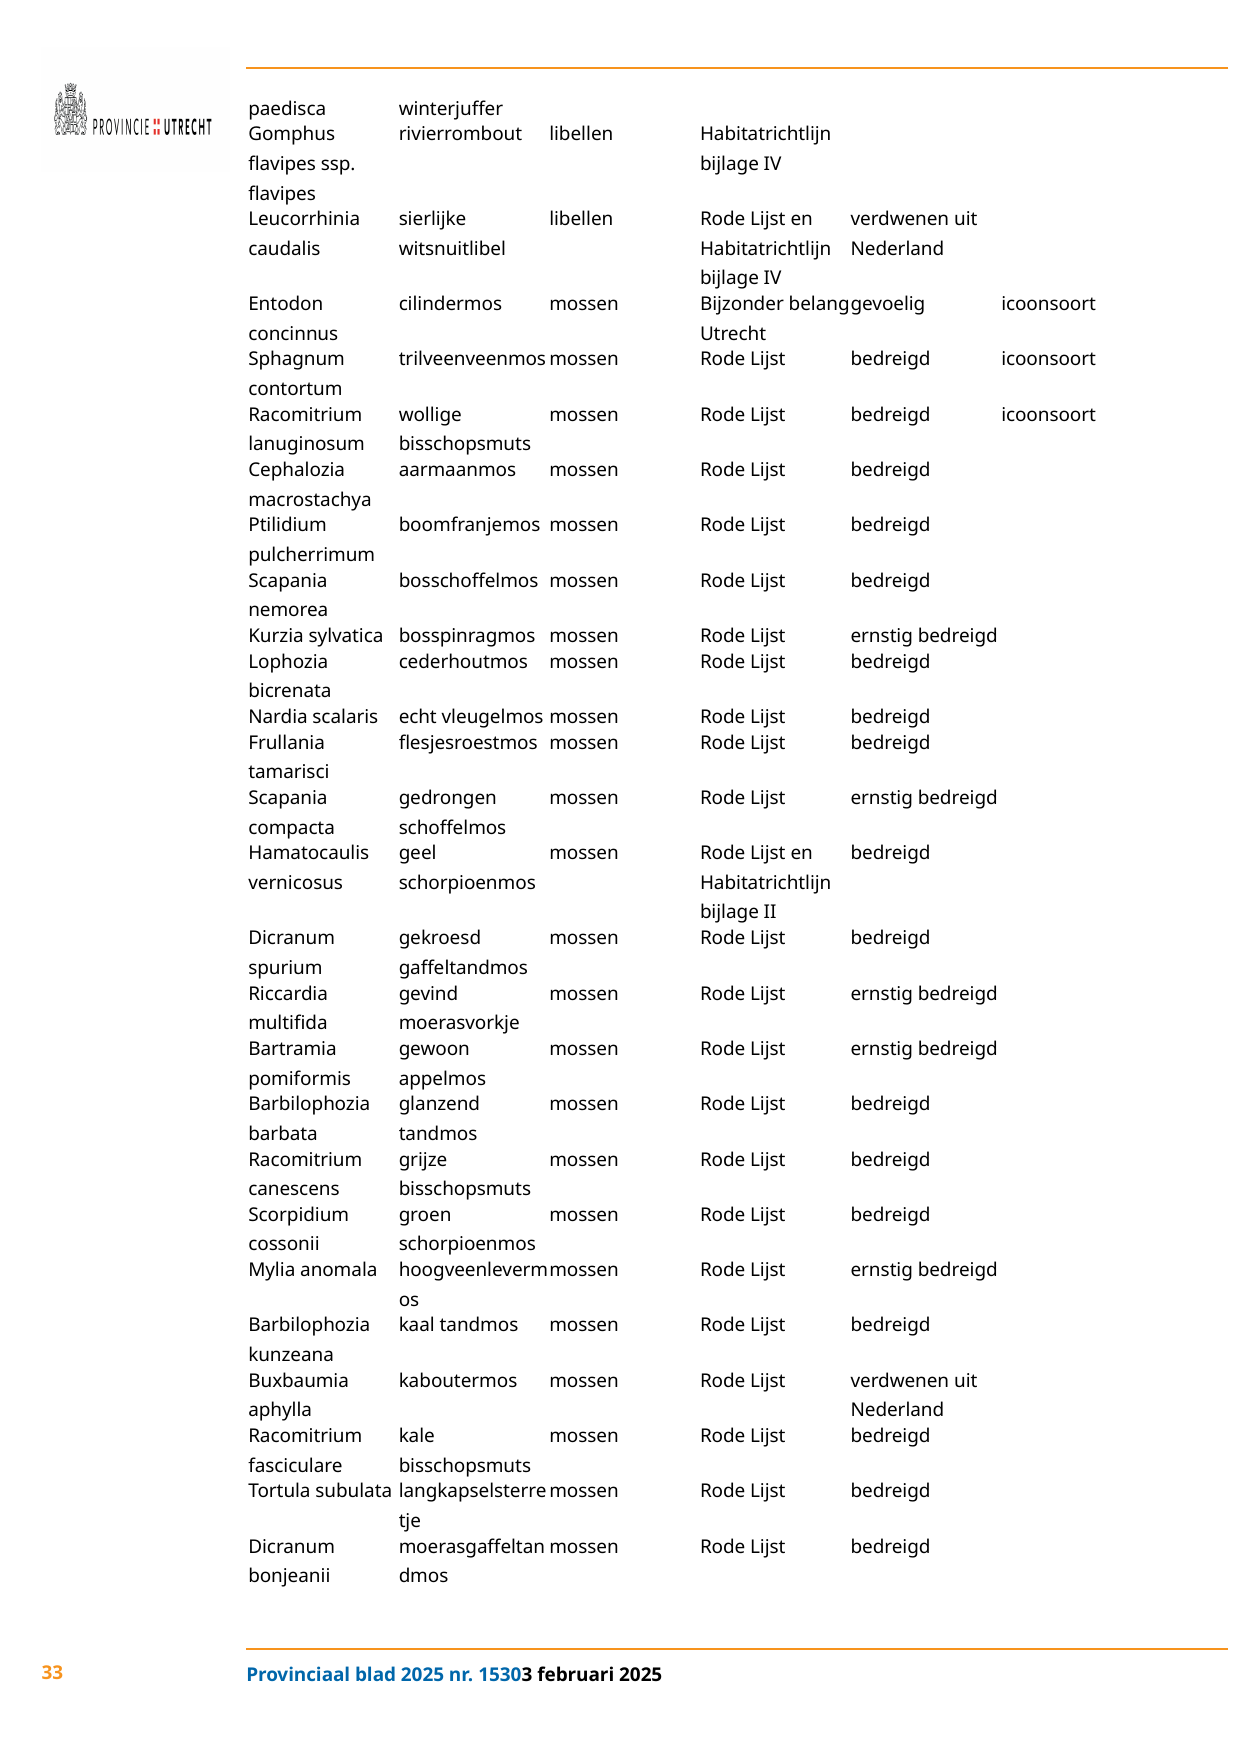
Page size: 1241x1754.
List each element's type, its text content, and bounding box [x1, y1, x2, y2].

table_cell geel schorpioenmos [399, 840, 549, 924]
table_cell [1001, 925, 1152, 980]
table_cell [1001, 1035, 1152, 1090]
table_cell bedreigd [850, 1201, 1001, 1256]
table_cell bedreigd [850, 703, 1001, 729]
table_cell mossen [549, 290, 700, 346]
table_cell [1001, 567, 1152, 622]
table_cell Riccardia multifida [248, 980, 398, 1035]
table_cell boomfranjemos [399, 512, 549, 567]
table_cell Rode Lijst [700, 703, 850, 729]
table_cell rivierrombout [399, 121, 549, 205]
table_cell Rode Lijst [700, 1035, 850, 1090]
table_cell gewoon appelmos [399, 1035, 549, 1090]
table_cell libellen [549, 121, 700, 205]
table_cell [850, 121, 1001, 205]
table_cell Rode Lijst [700, 456, 850, 512]
table_cell [1001, 1256, 1152, 1312]
table_cell Rode Lijst [700, 1256, 850, 1312]
table_cell Rode Lijst [700, 1201, 850, 1256]
table_cell Rode Lijst [700, 401, 850, 456]
table_cell bedreigd [850, 567, 1001, 622]
table_cell ernstig bedreigd [850, 784, 1001, 839]
table_cell sierlijke witsnuitlibel [399, 205, 549, 290]
table_cell mossen [549, 840, 700, 924]
table_cell bedreigd [850, 346, 1001, 401]
table_cell Frullania tamarisci [248, 729, 398, 784]
table_cell mossen [549, 1090, 700, 1146]
table_cell Buxbaumia aphylla [248, 1367, 398, 1422]
table_cell mossen [549, 1367, 700, 1422]
table_cell verdwenen uit Nederland [850, 1367, 1001, 1422]
table_cell [1001, 95, 1152, 121]
table_cell Rode Lijst [700, 622, 850, 648]
table_cell Racomitrium lanuginosum [248, 401, 398, 456]
table_cell Rode Lijst [700, 346, 850, 401]
table_cell [850, 95, 1001, 121]
table_cell mossen [549, 456, 700, 512]
table_cell Racomitrium canescens [248, 1146, 398, 1201]
table_cell bedreigd [850, 456, 1001, 512]
table_cell [1001, 1090, 1152, 1146]
table_cell Hamatocaulis vernicosus [248, 840, 398, 924]
table_cell Racomitrium fasciculare [248, 1422, 398, 1478]
table_cell Scorpidium cossonii [248, 1201, 398, 1256]
table_cell Bartramia pomiformis [248, 1035, 398, 1090]
table_cell Rode Lijst [700, 512, 850, 567]
table_cell Rode Lijst [700, 1090, 850, 1146]
table_cell bedreigd [850, 512, 1001, 567]
table_cell hoogveenlevermos [399, 1256, 549, 1312]
table_cell mossen [549, 512, 700, 567]
table_cell Rode Lijst [700, 1533, 850, 1588]
table_cell mossen [549, 1146, 700, 1201]
table_cell Gomphus flavipes ssp. flavipes [248, 121, 398, 205]
table_cell mossen [549, 925, 700, 980]
table_cell bedreigd [850, 648, 1001, 703]
table_cell Scapania nemorea [248, 567, 398, 622]
table_cell [1001, 1146, 1152, 1201]
table_cell bosspinragmos [399, 622, 549, 648]
table_cell winterjuffer [399, 95, 549, 121]
table_cell Rode Lijst [700, 784, 850, 839]
table_cell Sphagnum contortum [248, 346, 398, 401]
table_cell kaal tandmos [399, 1312, 549, 1367]
table_cell flesjesroestmos [399, 729, 549, 784]
picture [41, 47, 231, 172]
table_cell [1001, 121, 1152, 205]
table_cell icoonsoort [1001, 346, 1152, 401]
table_cell Rode Lijst [700, 980, 850, 1035]
table_cell [1001, 729, 1152, 784]
table_cell [1001, 456, 1152, 512]
table_cell kaboutermos [399, 1367, 549, 1422]
table_cell ernstig bedreigd [850, 980, 1001, 1035]
table_cell [1001, 1533, 1152, 1588]
table_cell Rode Lijst en Habitatrichtlijn bijlage IV [700, 205, 850, 290]
table_cell [1001, 1201, 1152, 1256]
table_cell Rode Lijst [700, 1312, 850, 1367]
table_cell bedreigd [850, 1312, 1001, 1367]
table_cell mossen [549, 1312, 700, 1367]
table_cell [1001, 205, 1152, 290]
table_cell [1001, 1312, 1152, 1367]
table_cell mossen [549, 729, 700, 784]
table_cell wollige bisschopsmuts [399, 401, 549, 456]
table_cell mossen [549, 1533, 700, 1588]
table_cell Rode Lijst [700, 648, 850, 703]
table_cell [549, 95, 700, 121]
table_cell [1001, 622, 1152, 648]
table_cell Rode Lijst [700, 729, 850, 784]
table_cell Scapania compacta [248, 784, 398, 839]
table_cell mossen [549, 1256, 700, 1312]
table_cell mossen [549, 980, 700, 1035]
table_cell gevind moerasvorkje [399, 980, 549, 1035]
table_cell verdwenen uit Nederland [850, 205, 1001, 290]
table_cell mossen [549, 1422, 700, 1478]
table_cell bedreigd [850, 729, 1001, 784]
table_cell mossen [549, 1201, 700, 1256]
table_cell Mylia anomala [248, 1256, 398, 1312]
table_cell Tortula subulata [248, 1478, 398, 1533]
table_cell mossen [549, 703, 700, 729]
table_cell ernstig bedreigd [850, 1035, 1001, 1090]
table_cell Cephalozia macrostachya [248, 456, 398, 512]
table_cell [1001, 1422, 1152, 1478]
table_cell icoonsoort [1001, 401, 1152, 456]
table_cell ernstig bedreigd [850, 622, 1001, 648]
table_cell Habitatrichtlijn bijlage IV [700, 121, 850, 205]
table_cell [1001, 784, 1152, 839]
table_cell mossen [549, 622, 700, 648]
table_cell trilveenveenmos [399, 346, 549, 401]
table_cell echt vleugelmos [399, 703, 549, 729]
table_cell Dicranum bonjeanii [248, 1533, 398, 1588]
table_cell Rode Lijst [700, 1146, 850, 1201]
table_cell cilindermos [399, 290, 549, 346]
table_cell Rode Lijst [700, 567, 850, 622]
table_cell Rode Lijst [700, 925, 850, 980]
table_cell [1001, 840, 1152, 924]
table_cell moerasgaffeltandmos [399, 1533, 549, 1588]
table_cell [1001, 648, 1152, 703]
table_cell ernstig bedreigd [850, 1256, 1001, 1312]
table_cell langkapselsterretje [399, 1478, 549, 1533]
table_cell bedreigd [850, 1533, 1001, 1588]
table_cell mossen [549, 1478, 700, 1533]
table_cell Nardia scalaris [248, 703, 398, 729]
table_cell Rode Lijst [700, 1478, 850, 1533]
table_cell Kurzia sylvatica [248, 622, 398, 648]
table_cell groen schorpioenmos [399, 1201, 549, 1256]
table_cell bedreigd [850, 1478, 1001, 1533]
table_cell gedrongen schoffelmos [399, 784, 549, 839]
table_cell Leucorrhinia caudalis [248, 205, 398, 290]
table_cell [1001, 1367, 1152, 1422]
table_cell bedreigd [850, 1422, 1001, 1478]
table_cell Rode Lijst [700, 1422, 850, 1478]
table_cell glanzend tandmos [399, 1090, 549, 1146]
table_cell bosschoffelmos [399, 567, 549, 622]
table_cell mossen [549, 567, 700, 622]
table_cell [1001, 980, 1152, 1035]
table_cell mossen [549, 648, 700, 703]
table_cell mossen [549, 401, 700, 456]
table_cell Barbilophozia barbata [248, 1090, 398, 1146]
table_cell kale bisschopsmuts [399, 1422, 549, 1478]
table_cell cederhoutmos [399, 648, 549, 703]
table_cell grijze bisschopsmuts [399, 1146, 549, 1201]
table_cell libellen [549, 205, 700, 290]
table_cell bedreigd [850, 1146, 1001, 1201]
table_cell Bijzonder belang Utrecht [700, 290, 850, 346]
table_cell icoonsoort [1001, 290, 1152, 346]
table_cell Rode Lijst [700, 1367, 850, 1422]
table_cell bedreigd [850, 925, 1001, 980]
table_cell Entodon concinnus [248, 290, 398, 346]
table_cell bedreigd [850, 1090, 1001, 1146]
table_cell gekroesd gaffeltandmos [399, 925, 549, 980]
table_cell mossen [549, 346, 700, 401]
table_cell [1001, 512, 1152, 567]
table_cell paedisca [248, 95, 398, 121]
table_cell Lophozia bicrenata [248, 648, 398, 703]
table_cell Dicranum spurium [248, 925, 398, 980]
table_cell mossen [549, 1035, 700, 1090]
table_cell bedreigd [850, 840, 1001, 924]
table_cell Rode Lijst en Habitatrichtlijn bijlage II [700, 840, 850, 924]
table_cell [1001, 1478, 1152, 1533]
table_cell [700, 95, 850, 121]
table_cell aarmaanmos [399, 456, 549, 512]
table_cell bedreigd [850, 401, 1001, 456]
table_cell gevoelig [850, 290, 1001, 346]
table_cell [1001, 703, 1152, 729]
table_cell Barbilophozia kunzeana [248, 1312, 398, 1367]
table_cell Ptilidium pulcherrimum [248, 512, 398, 567]
table_cell mossen [549, 784, 700, 839]
